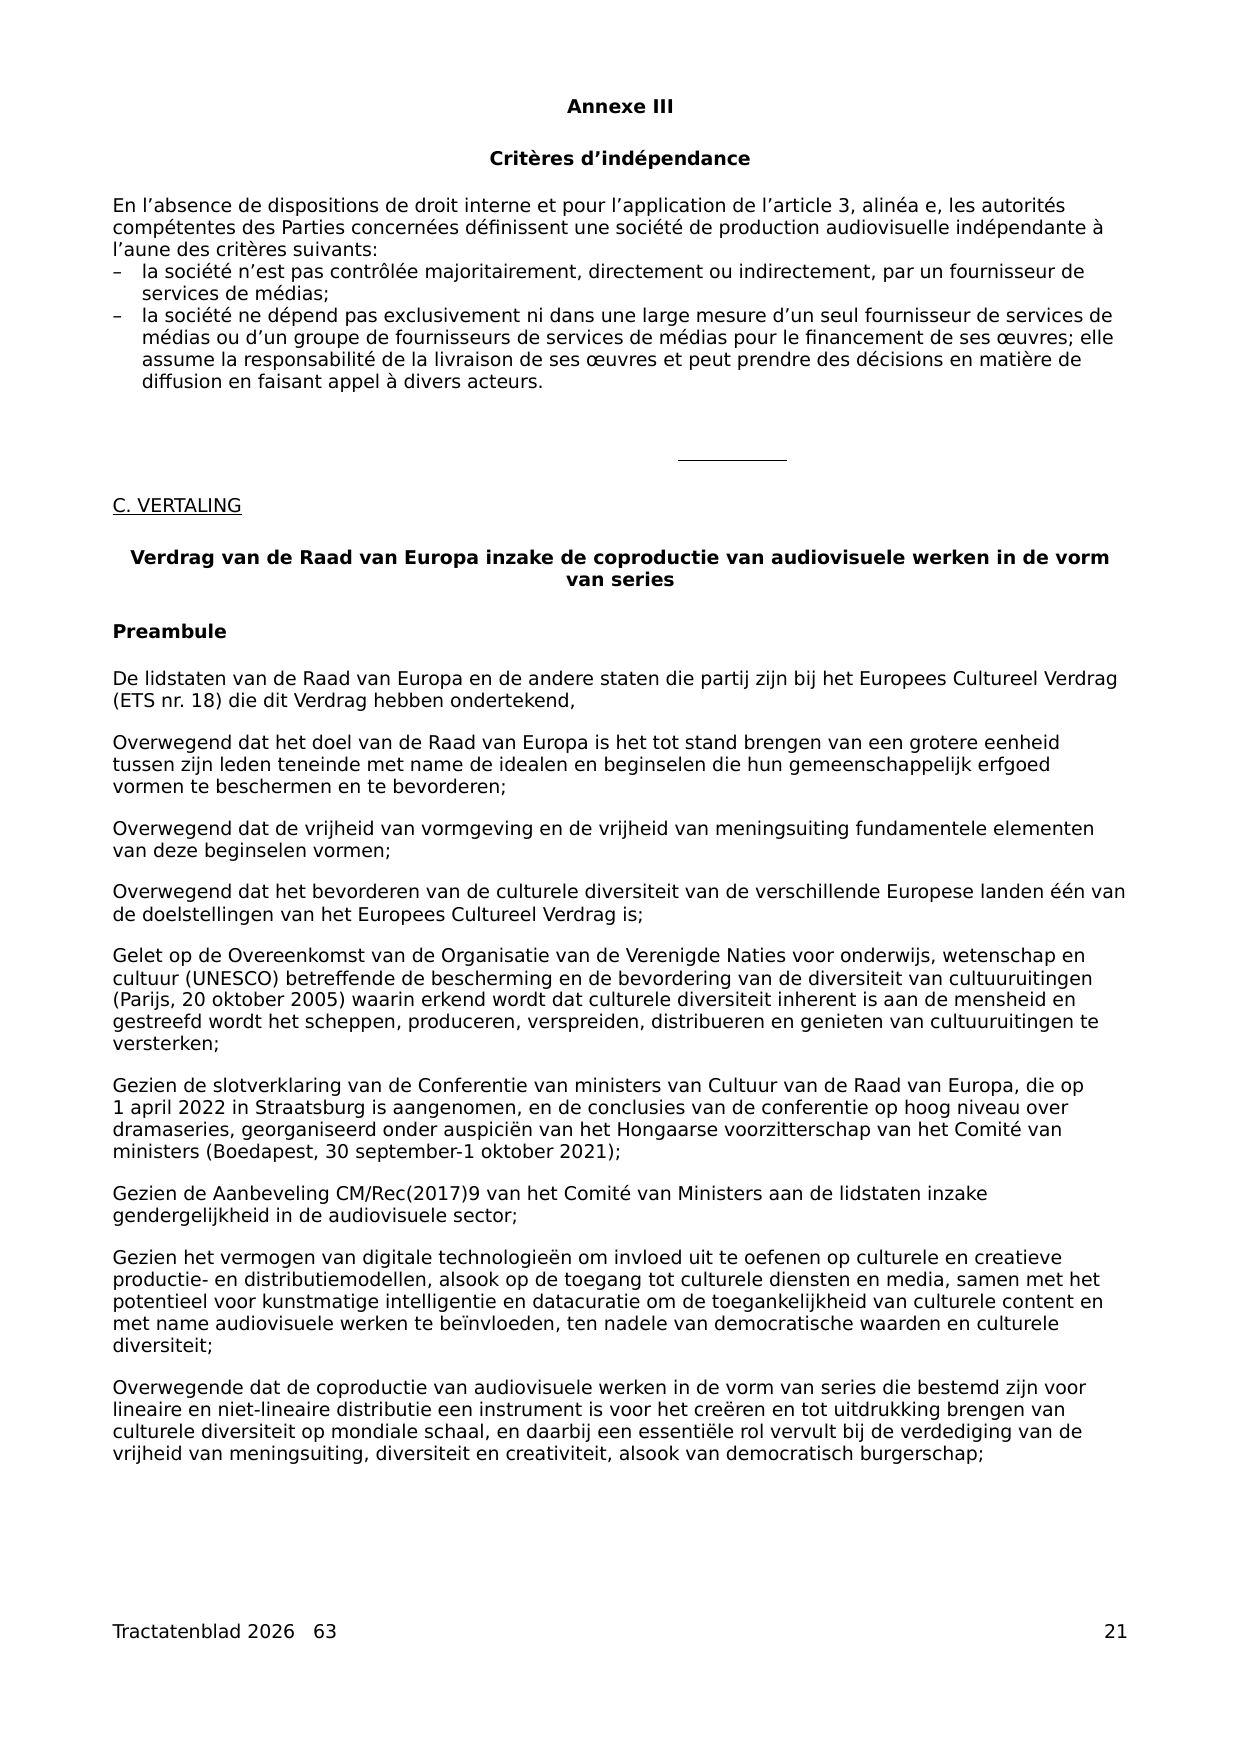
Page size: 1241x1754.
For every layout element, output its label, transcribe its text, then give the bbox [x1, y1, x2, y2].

text – la société n’est pas contrôlée majoritairement, directement ou indirectement, par un fournisseur de services de médias; [112, 261, 1128, 305]
subtitle C. VERTALING [112, 495, 1128, 517]
subtitle Critères d’indépendance [112, 148, 1128, 170]
text Overwegend dat het bevorderen van de culturele diversiteit van de verschillende Europese landen één van de doelstellingen van het Europees Cultureel Verdrag is; [112, 881, 1128, 925]
subtitle Preambule [112, 621, 1128, 643]
text Gezien de slotverklaring van de Conferentie van ministers van Cultuur van de Raad van Europa, die op 1 april 2022 in Straatsburg is aangenomen, en de conclusies van de conferentie op hoog niveau over dramaseries, georganiseerd onder auspiciën van het Hongaarse voorzitterschap van het Comité van ministers (Boedapest, 30 september-1 oktober 2021); [112, 1075, 1128, 1163]
text Gezien de Aanbeveling CM/Rec(2017)9 van het Comité van Ministers aan de lidstaten inzake gendergelijkheid in de audiovisuele sector; [112, 1183, 1128, 1227]
text De lidstaten van de Raad van Europa en de andere staten die partij zijn bij het Europees Cultureel Verdrag (ETS nr. 18) die dit Verdrag hebben ondertekend, [112, 668, 1128, 712]
text Overwegend dat de vrijheid van vormgeving en de vrijheid van meningsuiting fundamentele elementen van deze beginselen vormen; [112, 817, 1128, 861]
text Gelet op de Overeenkomst van de Organisatie van de Verenigde Naties voor onderwijs, wetenschap en cultuur (UNESCO) betreffende de bescherming en de bevordering van de diversiteit van cultuuruitingen (Parijs, 20 oktober 2005) waarin erkend wordt dat culturele diversiteit inherent is aan de mensheid en gestreefd wordt het scheppen, produceren, verspreiden, distribueren en genieten van cultuuruitingen te versterken; [112, 945, 1128, 1055]
text Overwegende dat de coproductie van audiovisuele werken in de vorm van series die bestemd zijn voor lineaire en niet-lineaire distributie een instrument is voor het creëren en tot uitdrukking brengen van culturele diversiteit op mondiale schaal, en daarbij een essentiële rol vervult bij de verdediging van de vrijheid van meningsuiting, diversiteit en creativiteit, alsook van democratisch burgerschap; [112, 1377, 1128, 1465]
text Overwegend dat het doel van de Raad van Europa is het tot stand brengen van een grotere eenheid tussen zijn leden teneinde met name de idealen en beginselen die hun gemeenschappelijk erfgoed vormen te beschermen en te bevorderen; [112, 732, 1128, 797]
text – la société ne dépend pas exclusivement ni dans une large mesure d’un seul fournisseur de services de médias ou d’un groupe de fournisseurs de services de médias pour le financement de ses œuvres; elle assume la responsabilité de la livraison de ses œuvres et peut prendre des décisions en matière de diffusion en faisant appel à divers acteurs. [112, 305, 1128, 393]
subtitle Verdrag van de Raad van Europa inzake de coproductie van audiovisuele werken in de vorm van series [112, 547, 1128, 591]
subtitle Annexe III [112, 96, 1128, 118]
text En l’absence de dispositions de droit interne et pour l’application de l’article 3, alinéa e, les autorités compétentes des Parties concernées définissent une société de production audiovisuelle indépendante à l’aune des critères suivants: [112, 195, 1128, 261]
text Gezien het vermogen van digitale technologieën om invloed uit te oefenen op culturele en creatieve productie- en distributiemodellen, alsook op de toegang tot culturele diensten en media, samen met het potentieel voor kunstmatige intelligentie en datacuratie om de toegankelijkheid van culturele content en met name audiovisuele werken te beïnvloeden, ten nadele van democratische waarden en culturele diversiteit; [112, 1247, 1128, 1357]
